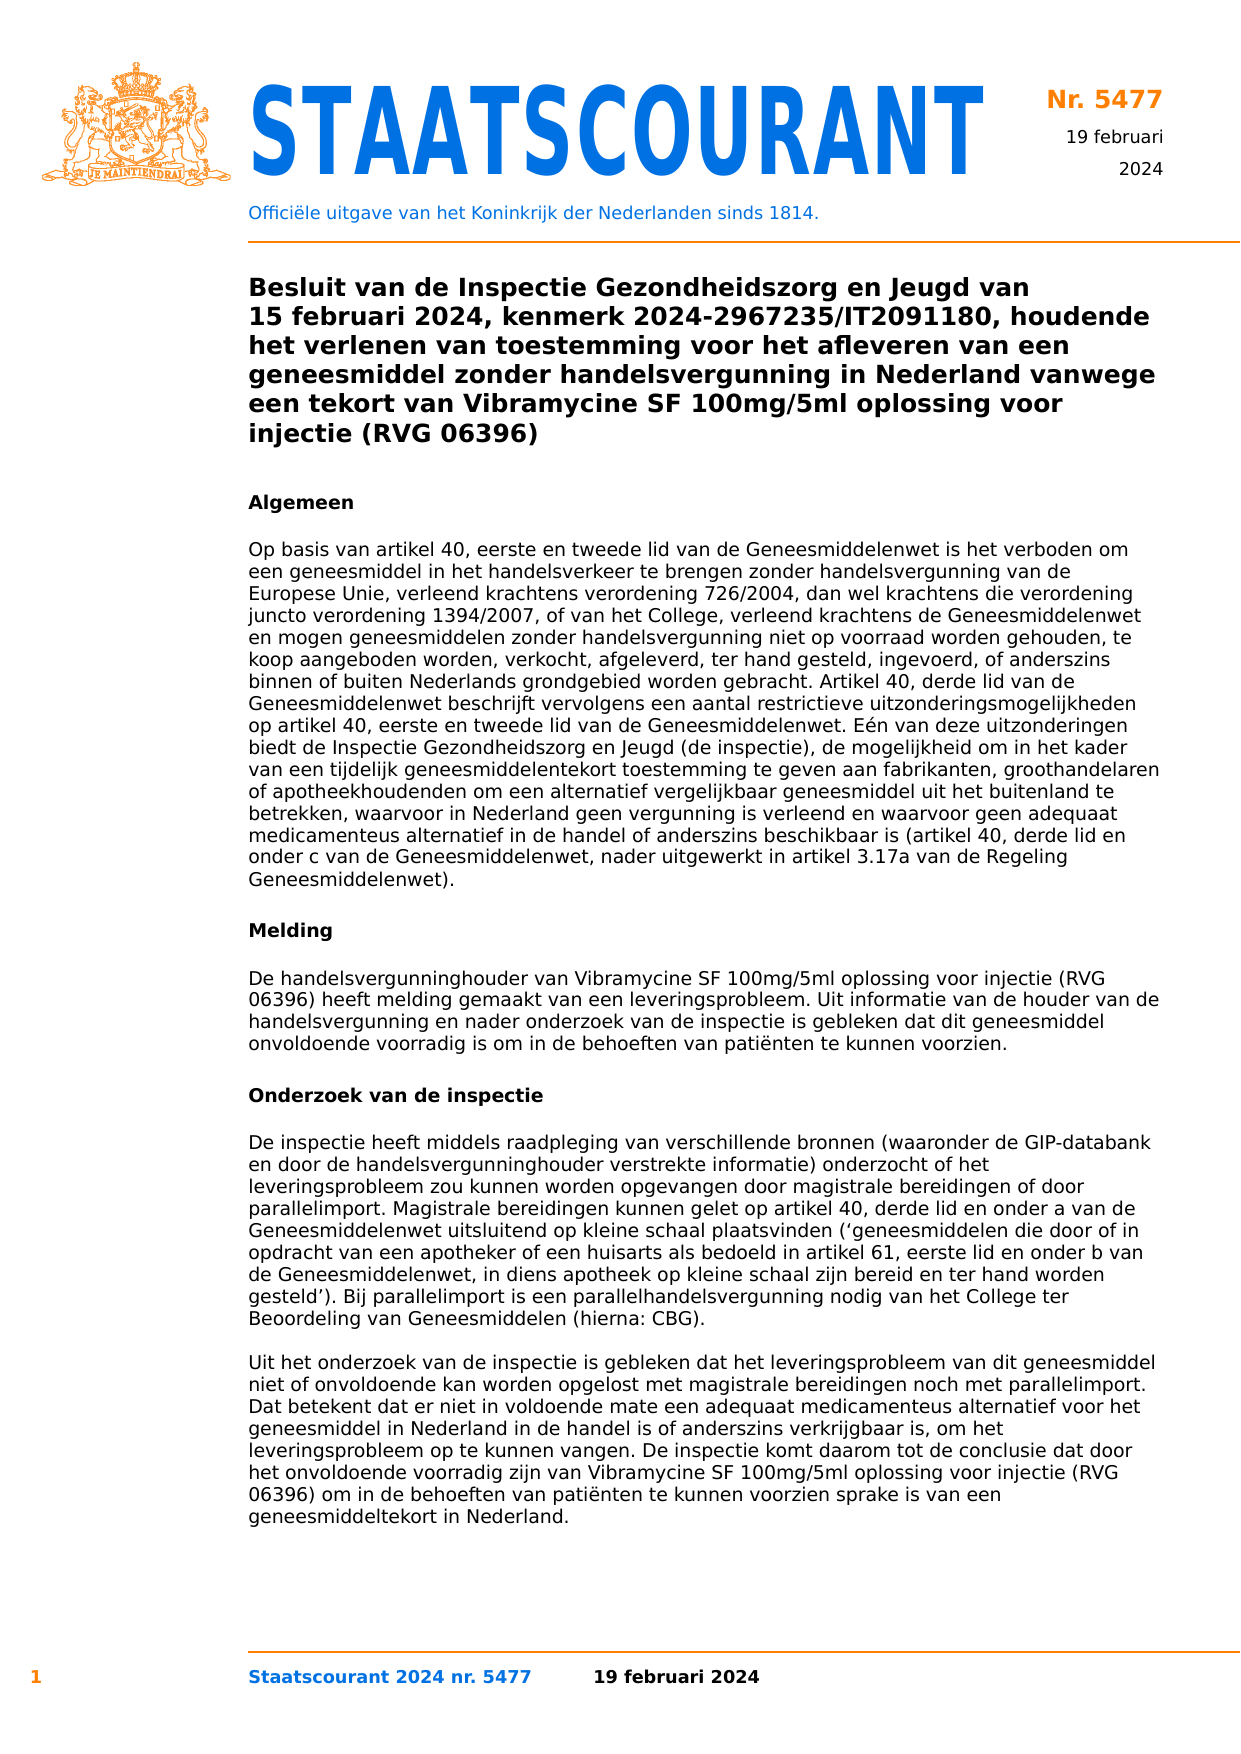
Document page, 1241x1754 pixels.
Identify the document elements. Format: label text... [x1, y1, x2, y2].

table_header [25, 62, 248, 241]
subtitle Besluit van de Inspectie Gezondheidszorg en Jeugd van 15 februari 2024, kenmerk 2024-2967235/IT2091180, houdende het verlenen van toestemming voor het afleveren van een geneesmiddel zonder handelsvergunning in Nederland vanwege een tekort van Vibramycine SF 100mg/5ml oplossing voor injectie (RVG 06396) [248, 273, 1163, 448]
table_cell 19 februari [998, 121, 1240, 153]
text De inspectie heeft middels raadpleging van verschillende bronnen (waaronder de GIP-databank en door de handelsvergunninghouder verstrekte informatie) onderzocht of het leveringsprobleem zou kunnen worden opgevangen door magistrale bereidingen of door parallelimport. Magistrale bereidingen kunnen gelet op artikel 40, derde lid en onder a van de Geneesmiddelenwet uitsluitend op kleine schaal plaatsvinden (‘geneesmiddelen die door of in opdracht van een apotheker of een huisarts als bedoeld in artikel 61, eerste lid en onder b van de Geneesmiddelenwet, in diens apotheek op kleine schaal zijn bereid en ter hand worden gesteld’). Bij parallelimport is een parallelhandelsvergunning nodig van het College ter Beoordeling van Geneesmiddelen (hierna: CBG). [248, 1132, 1163, 1330]
text De handelsvergunninghouder van Vibramycine SF 100mg/5ml oplossing voor injectie (RVG 06396) heeft melding gemaakt van een leveringsprobleem. Uit informatie van de houder van de handelsvergunning en nader onderzoek van de inspectie is gebleken dat dit geneesmiddel onvoldoende voorradig is om in de behoeften van patiënten te kunnen voorzien. [248, 967, 1163, 1055]
table_header STAATSCOURANT [248, 62, 998, 203]
table_cell 2024 [998, 153, 1240, 203]
text Op basis van artikel 40, eerste en tweede lid van de Geneesmiddelenwet is het verboden om een geneesmiddel in het handelsverkeer te brengen zonder handelsvergunning van de Europese Unie, verleend krachtens verordening 726/2004, dan wel krachtens die verordening juncto verordening 1394/2007, of van het College, verleend krachtens de Geneesmiddelenwet en mogen geneesmiddelen zonder handelsvergunning niet op voorraad worden gehouden, te koop aangeboden worden, verkocht, afgeleverd, ter hand gesteld, ingevoerd, of anderszins binnen of buiten Nederlands grondgebied worden gebracht. Artikel 40, derde lid van de Geneesmiddelenwet beschrijft vervolgens een aantal restrictieve uitzonderingsmogelijkheden op artikel 40, eerste en tweede lid van de Geneesmiddelenwet. Eén van deze uitzonderingen biedt de Inspectie Gezondheidszorg en Jeugd (de inspectie), de mogelijkheid om in het kader van een tijdelijk geneesmiddelentekort toestemming te geven aan fabrikanten, groothandelaren of apotheekhoudenden om een alternatief vergelijkbaar geneesmiddel uit het buitenland te betrekken, waarvoor in Nederland geen vergunning is verleend en waarvoor geen adequaat medicamenteus alternatief in de handel of anderszins beschikbaar is (artikel 40, derde lid en onder c van de Geneesmiddelenwet, nader uitgewerkt in artikel 3.17a van de Regeling Geneesmiddelenwet). [248, 539, 1163, 890]
text Uit het onderzoek van de inspectie is gebleken dat het leveringsprobleem van dit geneesmiddel niet of onvoldoende kan worden opgelost met magistrale bereidingen noch met parallelimport. Dat betekent dat er niet in voldoende mate een adequaat medicamenteus alternatief voor het geneesmiddel in Nederland in de handel is of anderszins verkrijgbaar is, om het leveringsprobleem op te kunnen vangen. De inspectie komt daarom tot de conclusie dat door het onvoldoende voorradig zijn van Vibramycine SF 100mg/5ml oplossing voor injectie (RVG 06396) om in de behoeften van patiënten te kunnen voorzien sprake is van een geneesmiddeltekort in Nederland. [248, 1352, 1163, 1528]
subtitle Onderzoek van de inspectie [248, 1085, 1163, 1107]
table_header Nr. 5477 [998, 62, 1240, 121]
subtitle Algemeen [248, 492, 1163, 514]
table_cell Officiële uitgave van het Koninkrijk der Nederlanden sinds 1814. [248, 203, 1240, 241]
picture [41, 62, 231, 186]
subtitle Melding [248, 920, 1163, 942]
